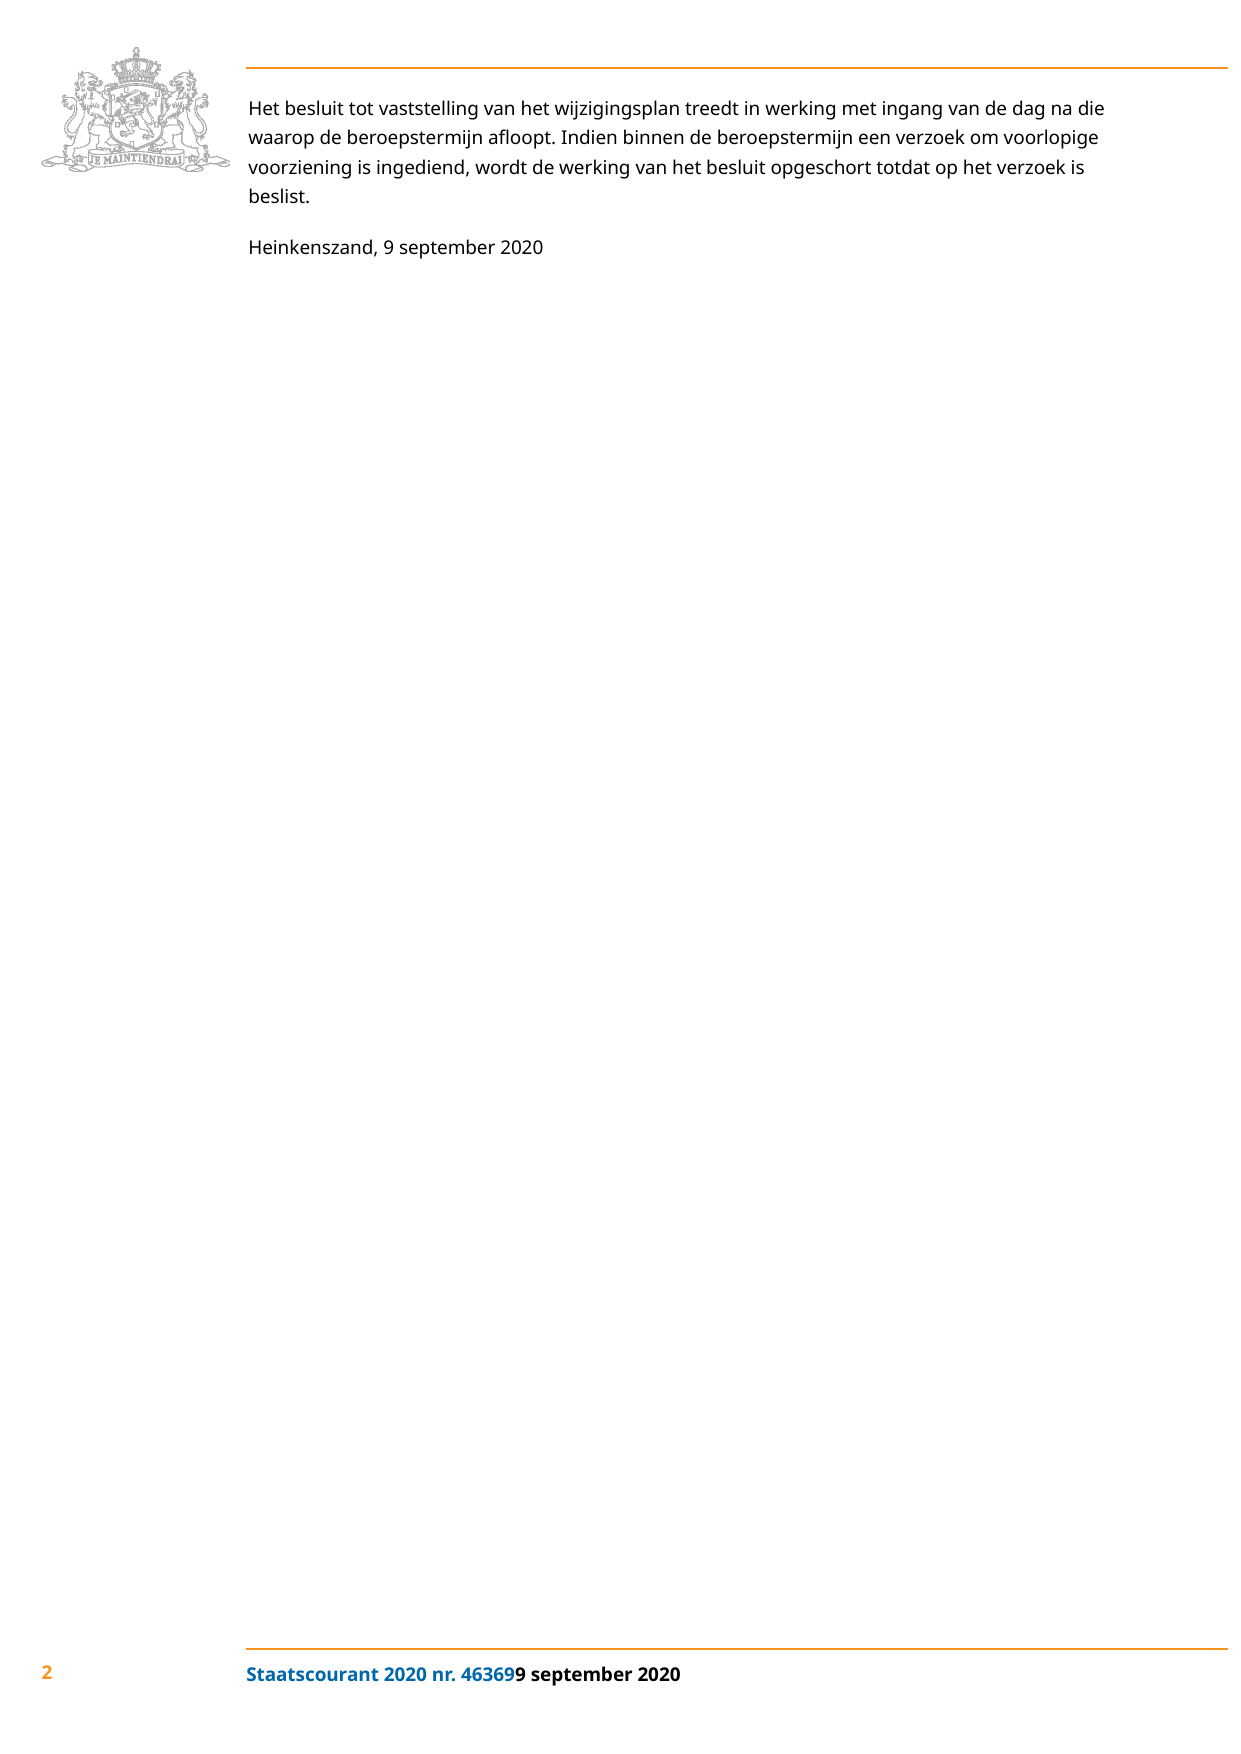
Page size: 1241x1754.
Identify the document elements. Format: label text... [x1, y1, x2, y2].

text Het besluit tot vaststelling van het wijzigingsplan treedt in werking met ingang van de dag na die waarop de beroepstermijn afloopt. Indien binnen de beroepstermijn een verzoek om voorlopige voorziening is ingediend, wordt de werking van het besluit opgeschort totdat op het verzoek is beslist. [248, 95, 1152, 209]
picture [41, 47, 231, 172]
text Heinkenszand, 9 september 2020 [248, 234, 1152, 260]
